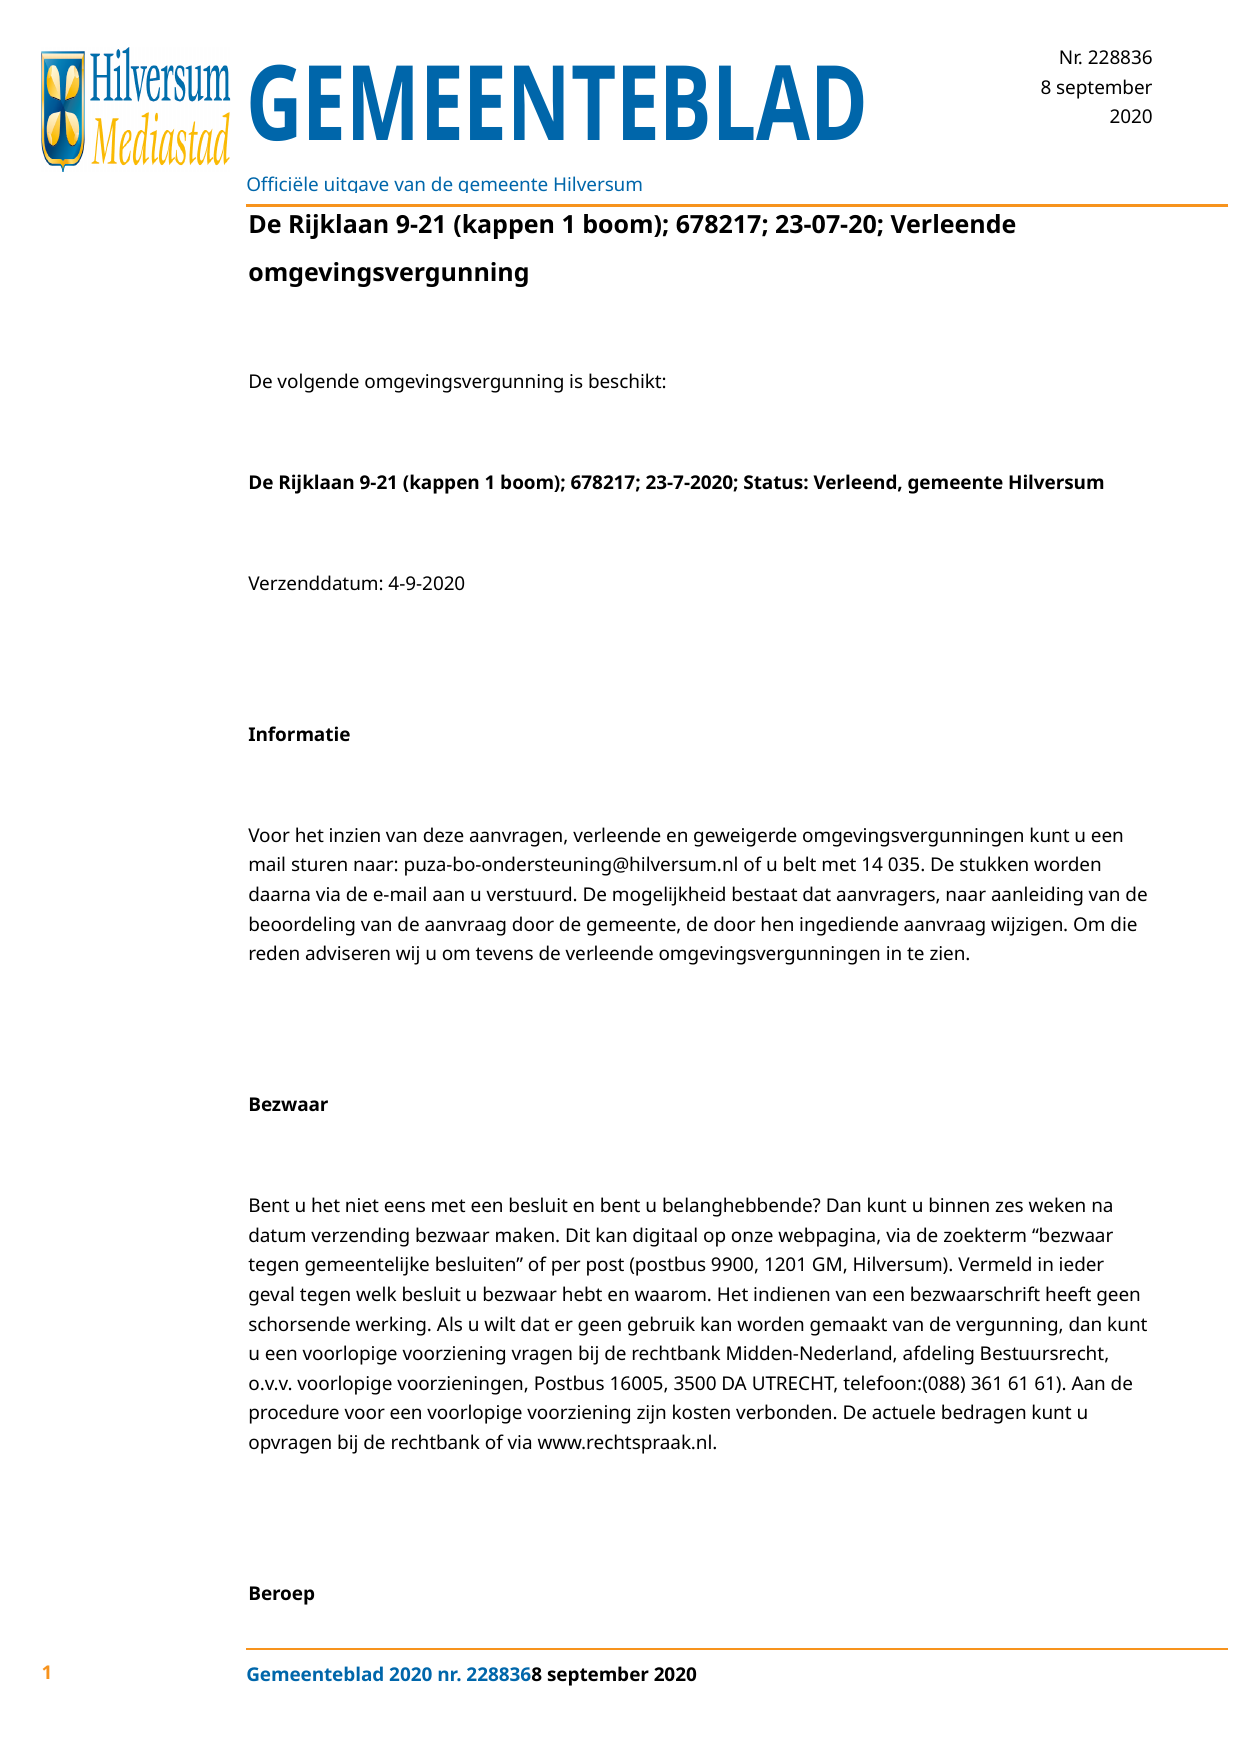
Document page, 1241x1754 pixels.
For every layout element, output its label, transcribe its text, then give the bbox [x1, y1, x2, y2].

text Informatie [248, 721, 1152, 747]
text Voor het inzien van deze aanvragen, verleende en geweigerde omgevingsvergunningen kunt u een mail sturen naar: puza-bo-ondersteuning@hilversum.nl of u belt met 14 035. De stukken worden daarna via de e-mail aan u verstuurd. De mogelijkheid bestaat dat aanvragers, naar aanleiding van de beoordeling van de aanvraag door de gemeente, de door hen ingediende aanvraag wijzigen. Om die reden adviseren wij u om tevens de verleende omgevingsvergunningen in te zien. [248, 822, 1152, 966]
text Beroep [248, 1580, 1152, 1606]
text Verzenddatum: 4-9-2020 [248, 570, 1152, 596]
text Bent u het niet eens met een besluit en bent u belanghebbende? Dan kunt u binnen zes weken na datum verzending bezwaar maken. Dit kan digitaal op onze webpagina, via de zoekterm “bezwaar tegen gemeentelijke besluiten” of per post (postbus 9900, 1201 GM, Hilversum). Vermeld in ieder geval tegen welk besluit u bezwaar hebt en waarom. Het indienen van een bezwaarschrift heeft geen schorsende werking. Als u wilt dat er geen gebruik kan worden gemaakt van de vergunning, dan kunt u een voorlopige voorziening vragen bij de rechtbank Midden-Nederland, afdeling Bestuursrecht, o.v.v. voorlopige voorzieningen, Postbus 16005, 3500 DA UTRECHT, telefoon:(088) 361 61 61). Aan de procedure voor een voorlopige voorziening zijn kosten verbonden. De actuele bedragen kunt u opvragen bij de rechtbank of via www.rechtspraak.nl. [248, 1192, 1152, 1455]
text De volgende omgevingsvergunning is beschikt: [248, 368, 1152, 394]
text De Rijklaan 9-21 (kappen 1 boom); 678217; 23-7-2020; Status: Verleend, gemeente Hilversum [248, 469, 1152, 495]
text Bezwaar [248, 1092, 1152, 1117]
text De Rijklaan 9-21 (kappen 1 boom); 678217; 23-07-20; Verleende omgevingsvergunning [248, 207, 1152, 288]
picture [41, 47, 231, 172]
